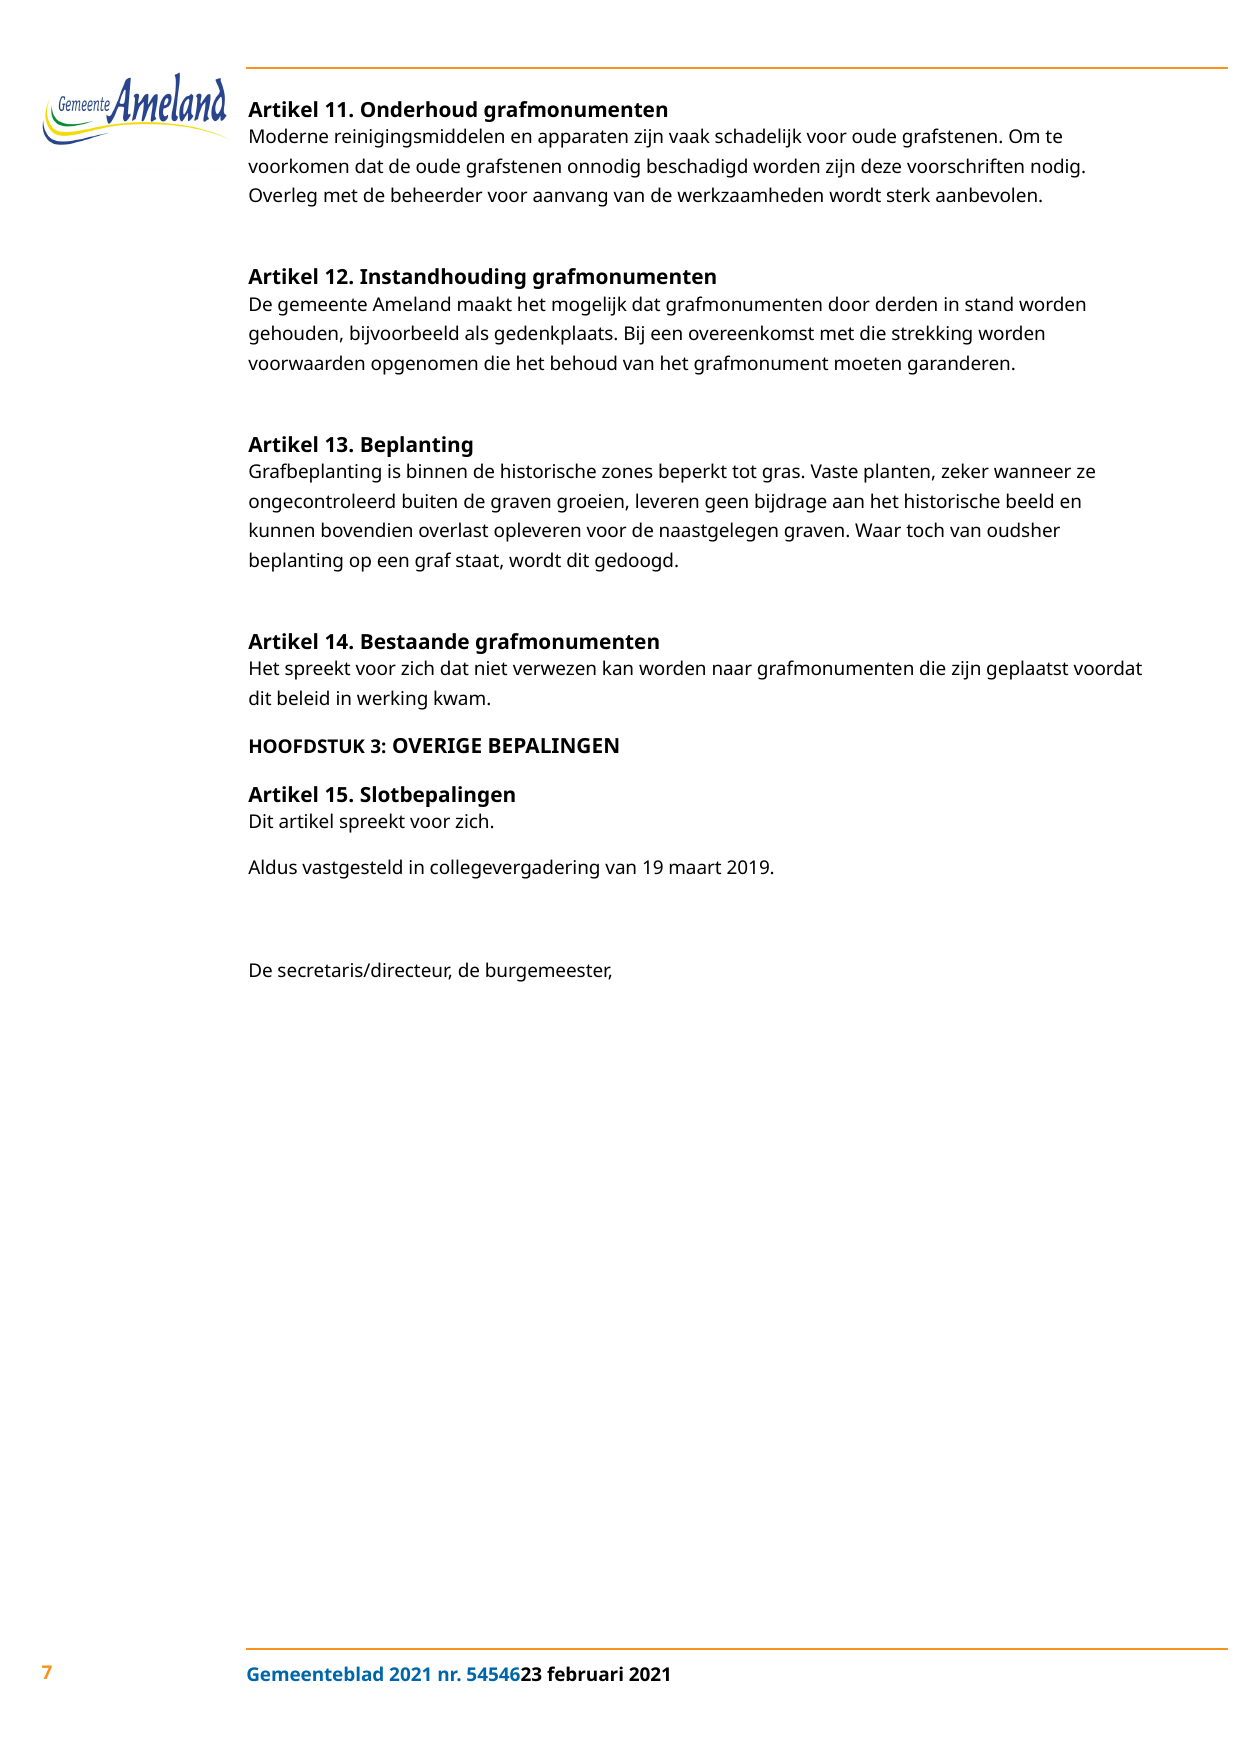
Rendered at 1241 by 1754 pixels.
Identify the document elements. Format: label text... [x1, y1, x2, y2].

text Het spreekt voor zich dat niet verwezen kan worden naar grafmonumenten die zijn geplaatst voordat dit beleid in werking kwam. [248, 656, 1152, 711]
picture [41, 47, 231, 172]
text De secretaris/directeur, de burgemeester, [248, 957, 1152, 983]
text Moderne reinigingsmiddelen en apparaten zijn vaak schadelijk voor oude grafstenen. Om te voorkomen dat de oude grafstenen onnodig beschadigd worden zijn deze voorschriften nodig. Overleg met de beheerder voor aanvang van de werkzaamheden wordt sterk aanbevolen. [248, 123, 1152, 208]
text De gemeente Ameland maakt het mogelijk dat grafmonumenten door derden in stand worden gehouden, bijvoorbeeld als gedenkplaats. Bij een overeenkomst met die strekking worden voorwaarden opgenomen die het behoud van het grafmonument moeten garanderen. [248, 291, 1152, 376]
text Artikel 11. Onderhoud grafmonumenten [248, 95, 1152, 123]
text Artikel 13. Beplanting [248, 430, 1152, 458]
text Dit artikel spreekt voor zich. [248, 808, 1152, 834]
text Artikel 12. Instandhouding grafmonumenten [248, 262, 1152, 291]
text Artikel 15. Slotbepalingen [248, 780, 1152, 808]
text Artikel 14. Bestaande grafmonumenten [248, 627, 1152, 656]
text Aldus vastgesteld in collegevergadering van 19 maart 2019. [248, 854, 1152, 880]
text HOOFDSTUK 3: OVERIGE BEPALINGEN [248, 731, 1152, 759]
text Grafbeplanting is binnen de historische zones beperkt tot gras. Vaste planten, zeker wanneer ze ongecontroleerd buiten de graven groeien, leveren geen bijdrage aan het historische beeld en kunnen bovendien overlast opleveren voor de naastgelegen graven. Waar toch van oudsher beplanting op een graf staat, wordt dit gedoogd. [248, 458, 1152, 573]
